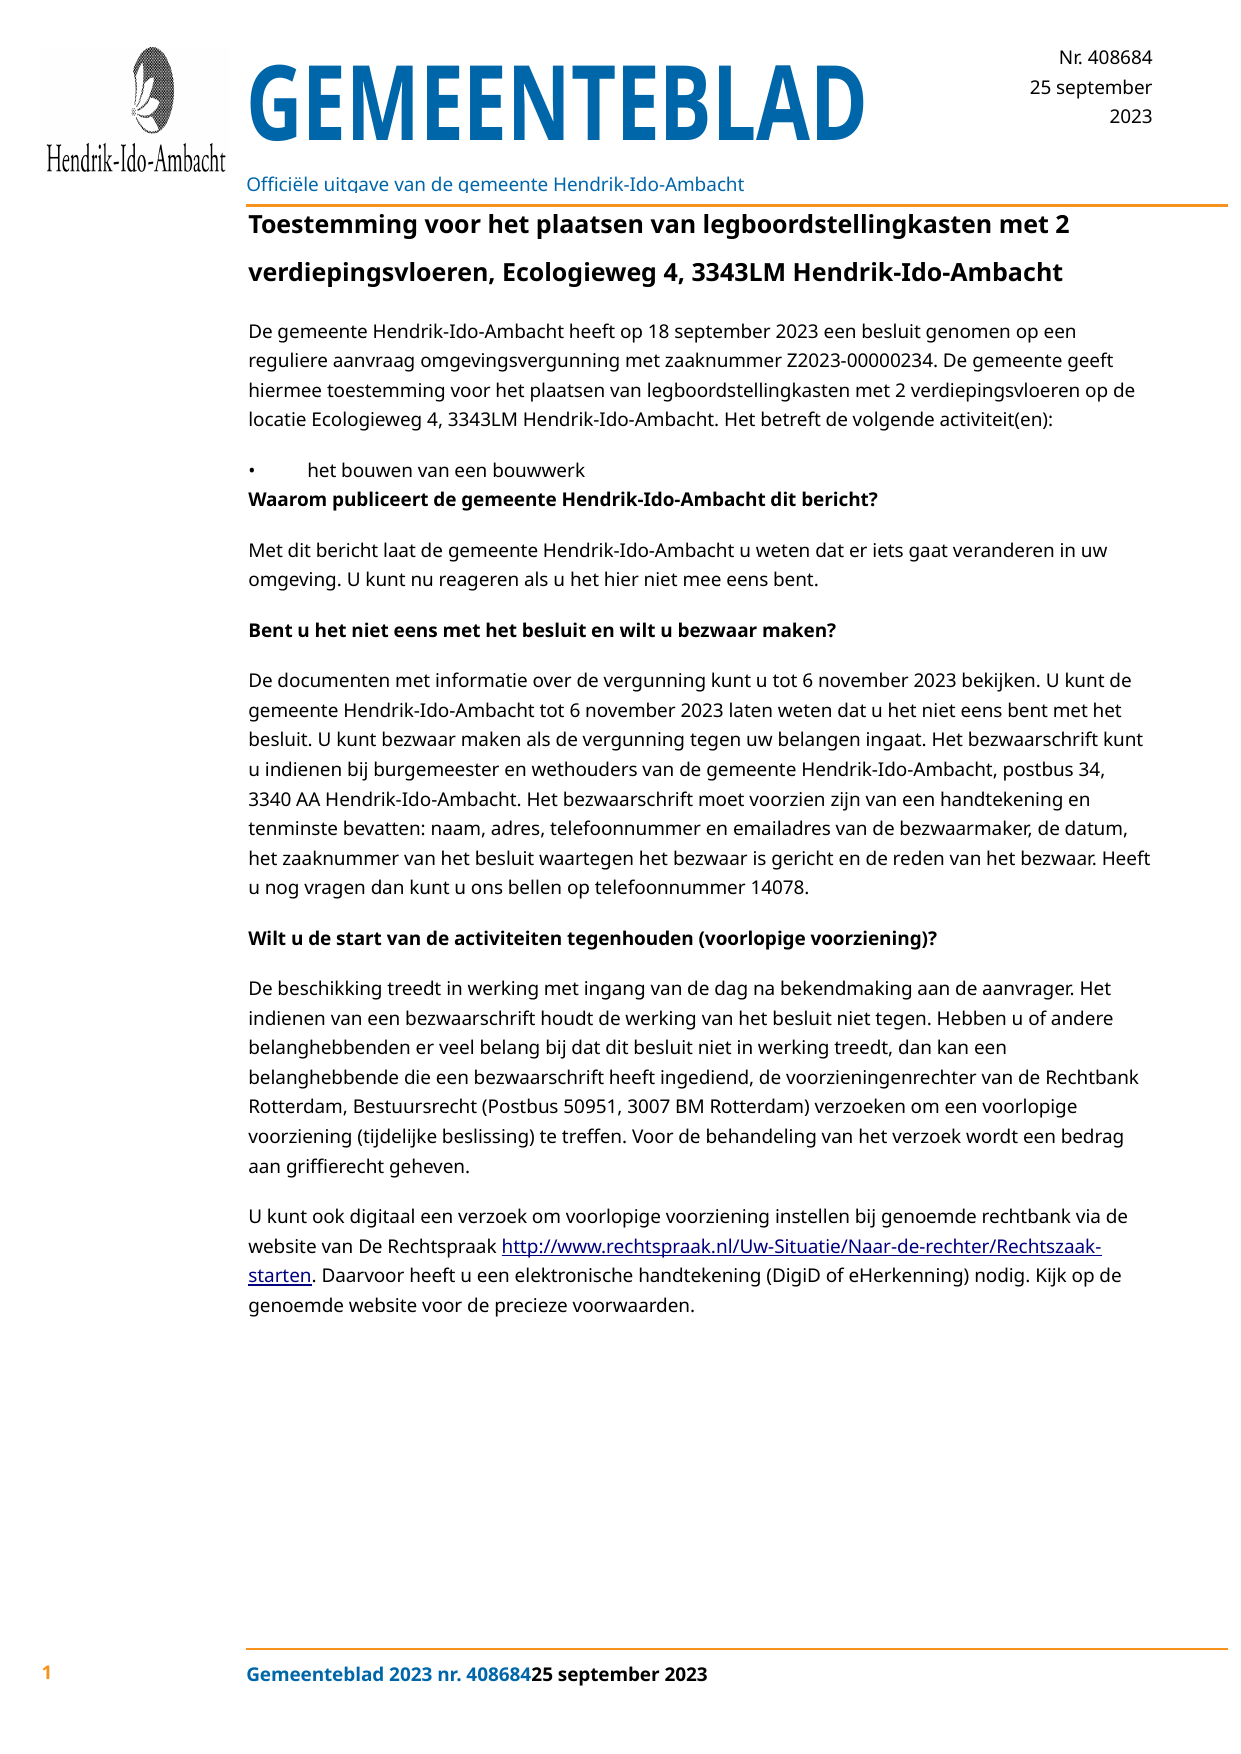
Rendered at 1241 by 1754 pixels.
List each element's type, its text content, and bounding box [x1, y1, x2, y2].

text Wilt u de start van de activiteiten tegenhouden (voorlopige voorziening)? [248, 925, 1152, 951]
text De documenten met informatie over de vergunning kunt u tot 6 november 2023 bekijken. U kunt de gemeente Hendrik-Ido-Ambacht tot 6 november 2023 laten weten dat u het niet eens bent met het besluit. U kunt bezwaar maken als de vergunning tegen uw belangen ingaat. Het bezwaarschrift kunt u indienen bij burgemeester en wethouders van de gemeente Hendrik-Ido-Ambacht, postbus 34, 3340 AA Hendrik-Ido-Ambacht. Het bezwaarschrift moet voorzien zijn van een handtekening en tenminste bevatten: naam, adres, telefoonnummer en emailadres van de bezwaarmaker, de datum, het zaaknummer van het besluit waartegen het bezwaar is gericht en de reden van het bezwaar. Heeft u nog vragen dan kunt u ons bellen op telefoonnummer 14078. [248, 667, 1152, 900]
picture [41, 47, 231, 172]
text Bent u het niet eens met het besluit en wilt u bezwaar maken? [248, 617, 1152, 643]
text U kunt ook digitaal een verzoek om voorlopige voorziening instellen bij genoemde rechtbank via de website van De Rechtspraak http://www.rechtspraak.nl/Uw-Situatie/Naar-de-rechter/Rechtszaak-starten. Daarvoor heeft u een elektronische handtekening (DigiD of eHerkenning) nodig. Kijk op de genoemde website voor de precieze voorwaarden. [248, 1203, 1152, 1318]
text Met dit bericht laat de gemeente Hendrik-Ido-Ambacht u weten dat er iets gaat veranderen in uw omgeving. U kunt nu reageren als u het hier niet mee eens bent. [248, 537, 1152, 592]
text De gemeente Hendrik-Ido-Ambacht heeft op 18 september 2023 een besluit genomen op een reguliere aanvraag omgevingsvergunning met zaaknummer Z2023-00000234. De gemeente geeft hiermee toestemming voor het plaatsen van legboordstellingkasten met 2 verdiepingsvloeren op de locatie Ecologieweg 4, 3343LM Hendrik-Ido-Ambacht. Het betreft de volgende activiteit(en): [248, 318, 1152, 432]
text Waarom publiceert de gemeente Hendrik-Ido-Ambacht dit bericht? [248, 487, 1152, 512]
text Toestemming voor het plaatsen van legboordstellingkasten met 2 verdiepingsvloeren, Ecologieweg 4, 3343LM Hendrik-Ido-Ambacht [248, 207, 1152, 288]
list het bouwen van een bouwwerk [248, 457, 1152, 483]
text De beschikking treedt in werking met ingang van de dag na bekendmaking aan de aanvrager. Het indienen van een bezwaarschrift houdt de werking van het besluit niet tegen. Hebben u of andere belanghebbenden er veel belang bij dat dit besluit niet in werking treedt, dan kan een belanghebbende die een bezwaarschrift heeft ingediend, de voorzieningenrechter van de Rechtbank Rotterdam, Bestuursrecht (Postbus 50951, 3007 BM Rotterdam) verzoeken om een voorlopige voorziening (tijdelijke beslissing) te treffen. Voor de behandeling van het verzoek wordt een bedrag aan griffierecht geheven. [248, 975, 1152, 1179]
